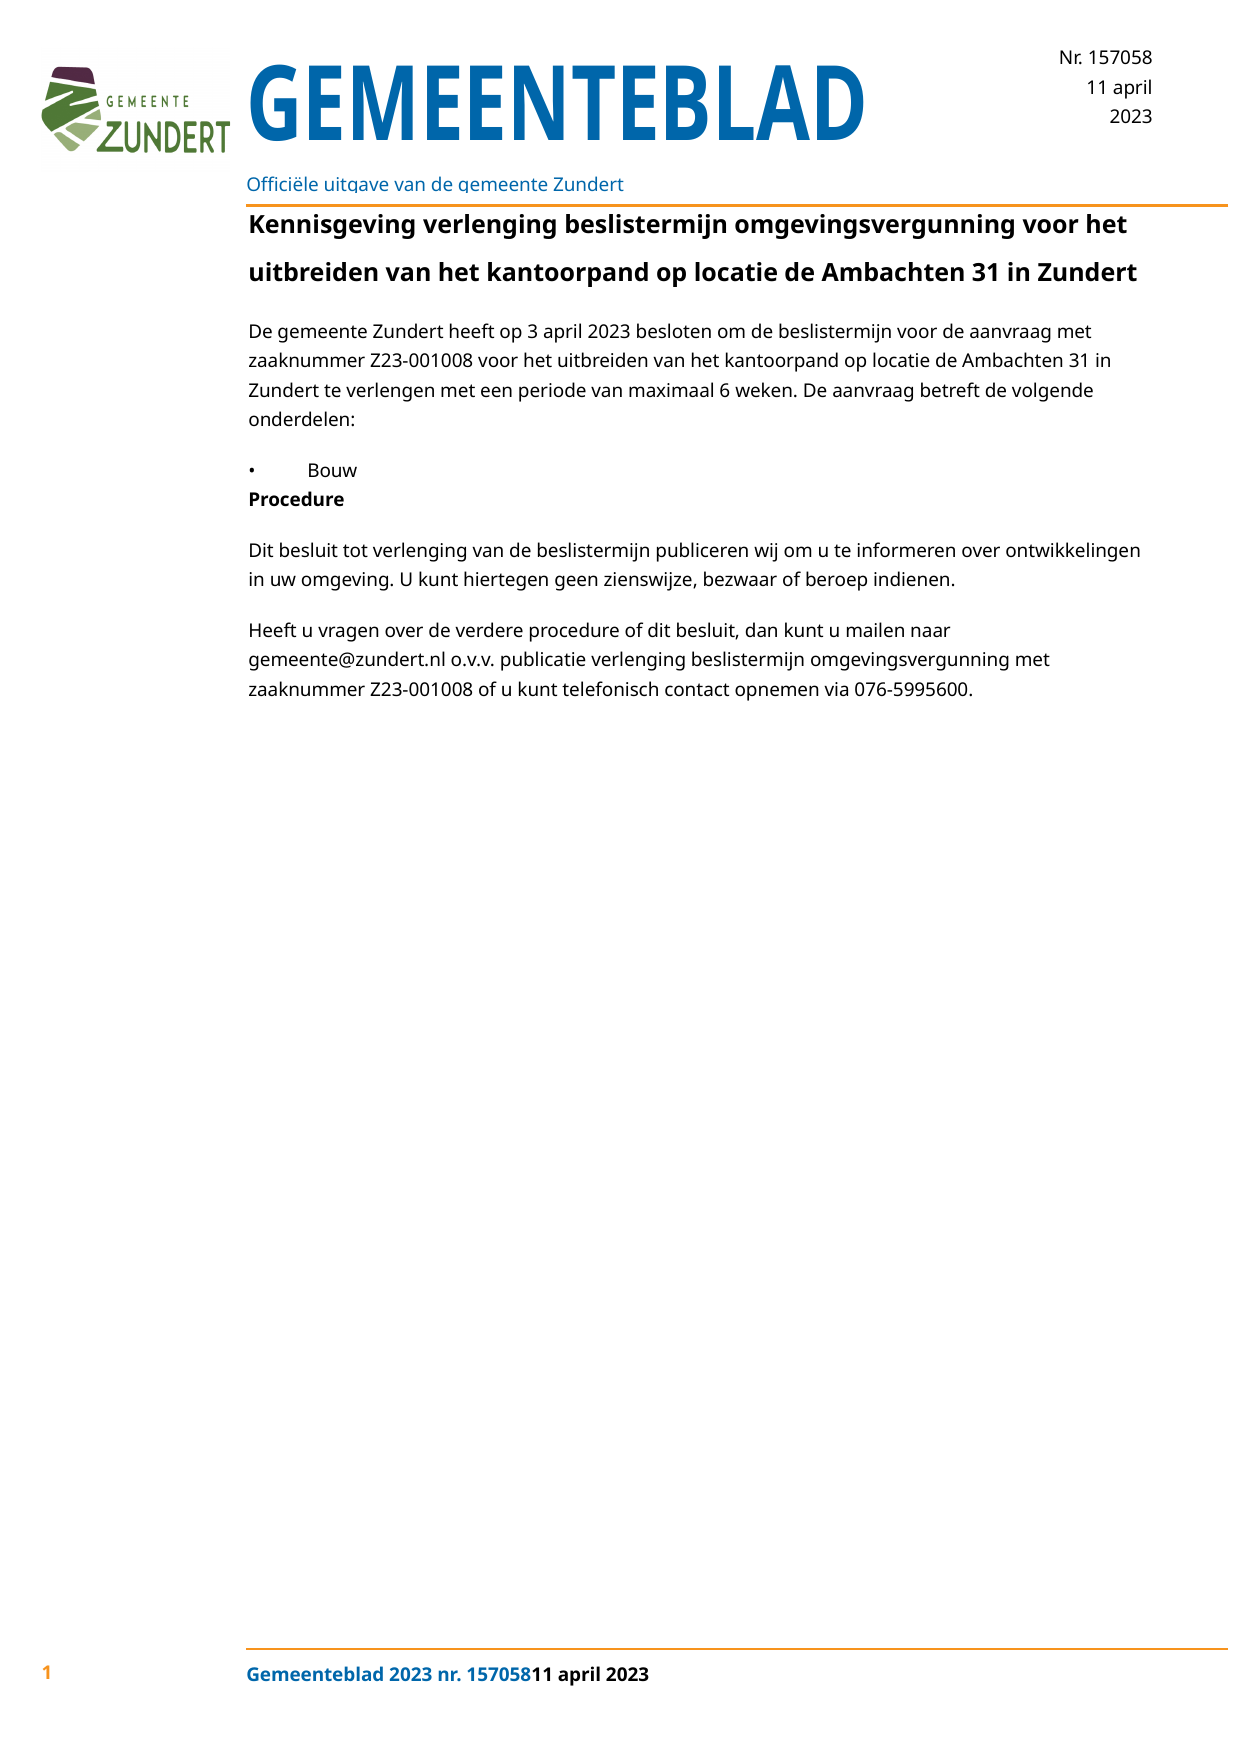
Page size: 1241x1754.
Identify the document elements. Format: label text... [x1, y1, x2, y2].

picture [41, 47, 231, 172]
list Bouw [248, 457, 1152, 483]
text Dit besluit tot verlenging van de beslistermijn publiceren wij om u te informeren over ontwikkelingen in uw omgeving. U kunt hiertegen geen zienswijze, bezwaar of beroep indienen. [248, 537, 1152, 592]
text De gemeente Zundert heeft op 3 april 2023 besloten om de beslistermijn voor de aanvraag met zaaknummer Z23-001008 voor het uitbreiden van het kantoorpand op locatie de Ambachten 31 in Zundert te verlengen met een periode van maximaal 6 weken. De aanvraag betreft de volgende onderdelen: [248, 318, 1152, 432]
text Kennisgeving verlenging beslistermijn omgevingsvergunning voor het uitbreiden van het kantoorpand op locatie de Ambachten 31 in Zundert [248, 207, 1152, 288]
text Procedure [248, 487, 1152, 512]
text Heeft u vragen over de verdere procedure of dit besluit, dan kunt u mailen naar gemeente@zundert.nl o.v.v. publicatie verlenging beslistermijn omgevingsvergunning met zaaknummer Z23-001008 of u kunt telefonisch contact opnemen via 076-5995600. [248, 617, 1152, 702]
